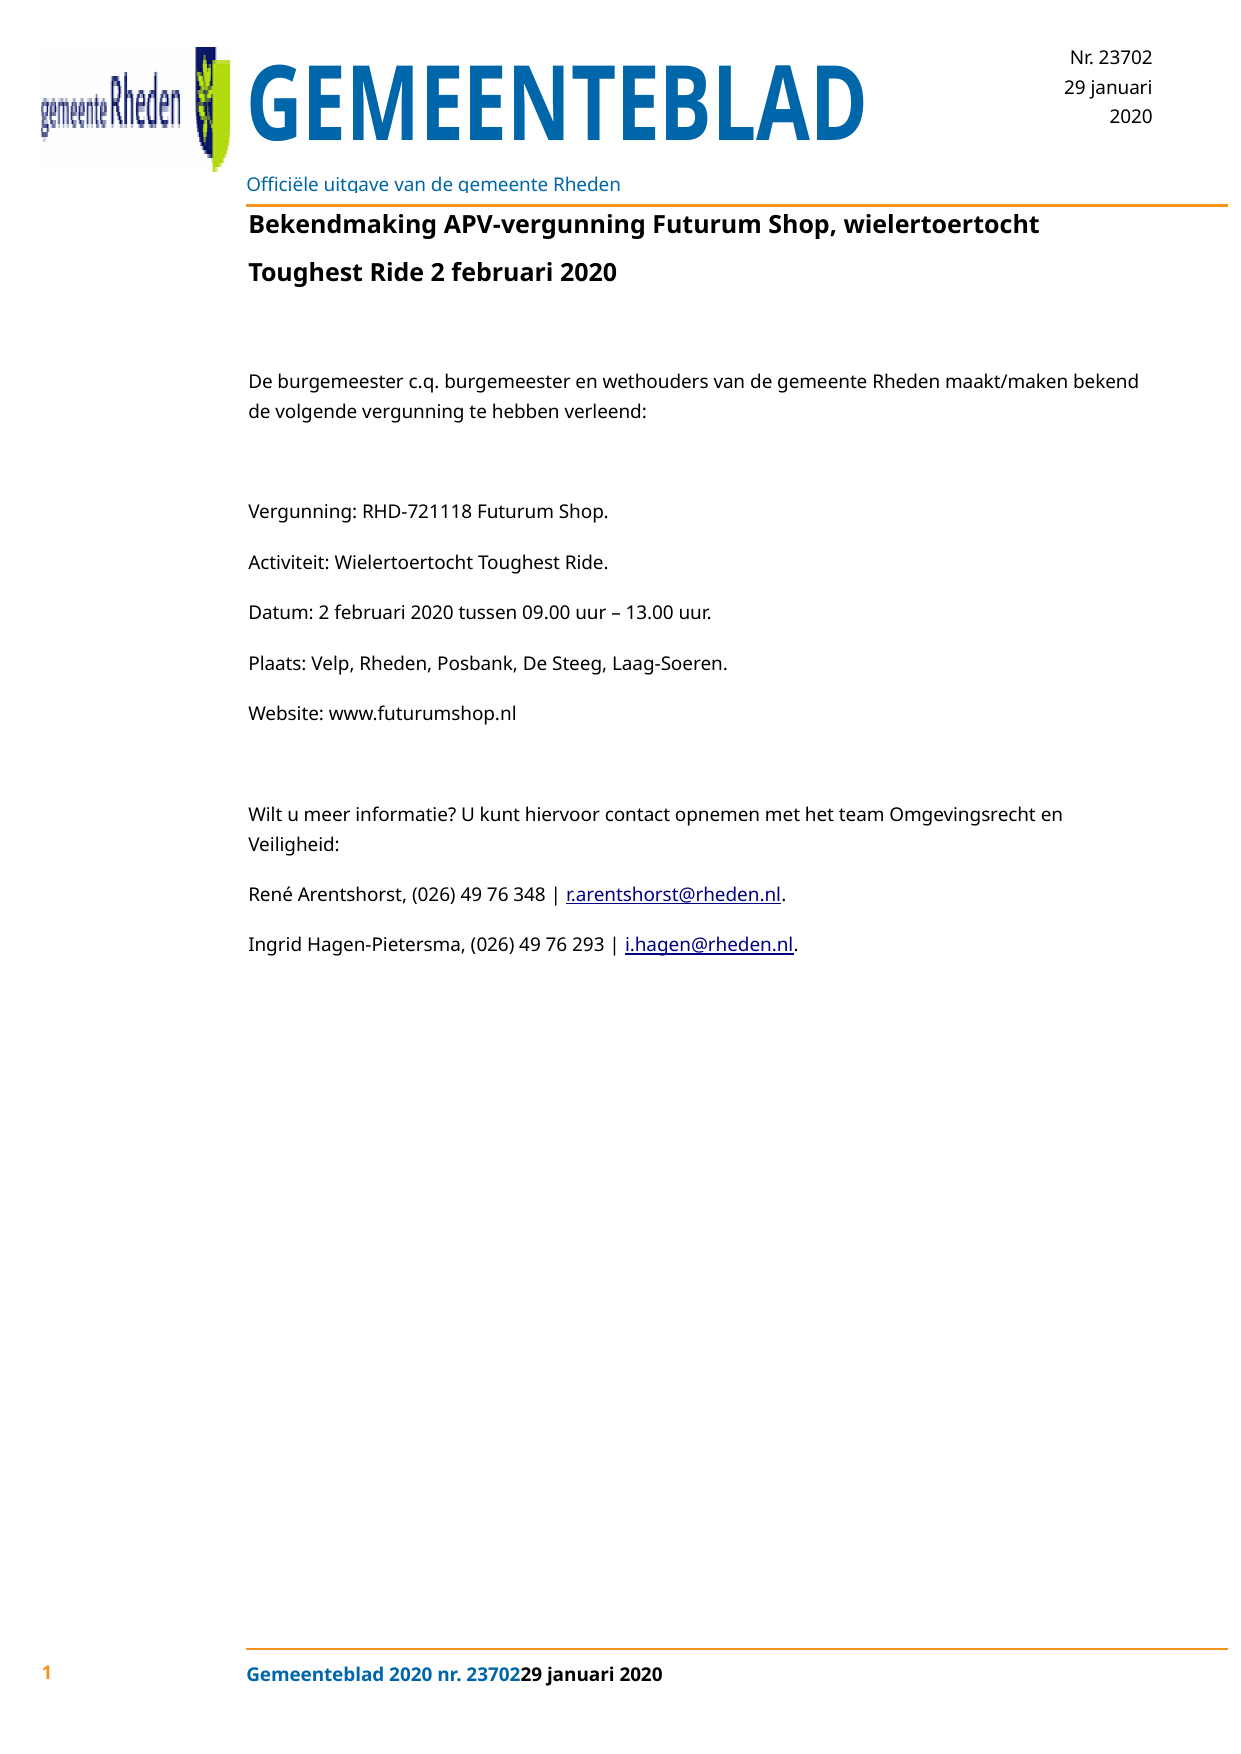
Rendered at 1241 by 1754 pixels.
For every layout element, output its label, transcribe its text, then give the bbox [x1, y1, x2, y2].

text Datum: 2 februari 2020 tussen 09.00 uur – 13.00 uur. [248, 599, 1152, 625]
text Bekendmaking APV-vergunning Futurum Shop, wielertoertocht Toughest Ride 2 februari 2020 [248, 207, 1152, 288]
text Vergunning: RHD-721118 Futurum Shop. [248, 499, 1152, 524]
text Website: www.futurumshop.nl [248, 700, 1152, 726]
text Plaats: Velp, Rheden, Posbank, De Steeg, Laag-Soeren. [248, 650, 1152, 676]
text Activiteit: Wielertoertocht Toughest Ride. [248, 549, 1152, 575]
text Ingrid Hagen-Pietersma, (026) 49 76 293 | i.hagen@rheden.nl. [248, 932, 1152, 957]
text Wilt u meer informatie? U kunt hiervoor contact opnemen met het team Omgevingsrecht en Veiligheid: [248, 801, 1152, 857]
picture [41, 47, 231, 172]
text De burgemeester c.q. burgemeester en wethouders van de gemeente Rheden maakt/maken bekend de volgende vergunning te hebben verleend: [248, 368, 1152, 424]
text René Arentshorst, (026) 49 76 348 | r.arentshorst@rheden.nl. [248, 881, 1152, 907]
